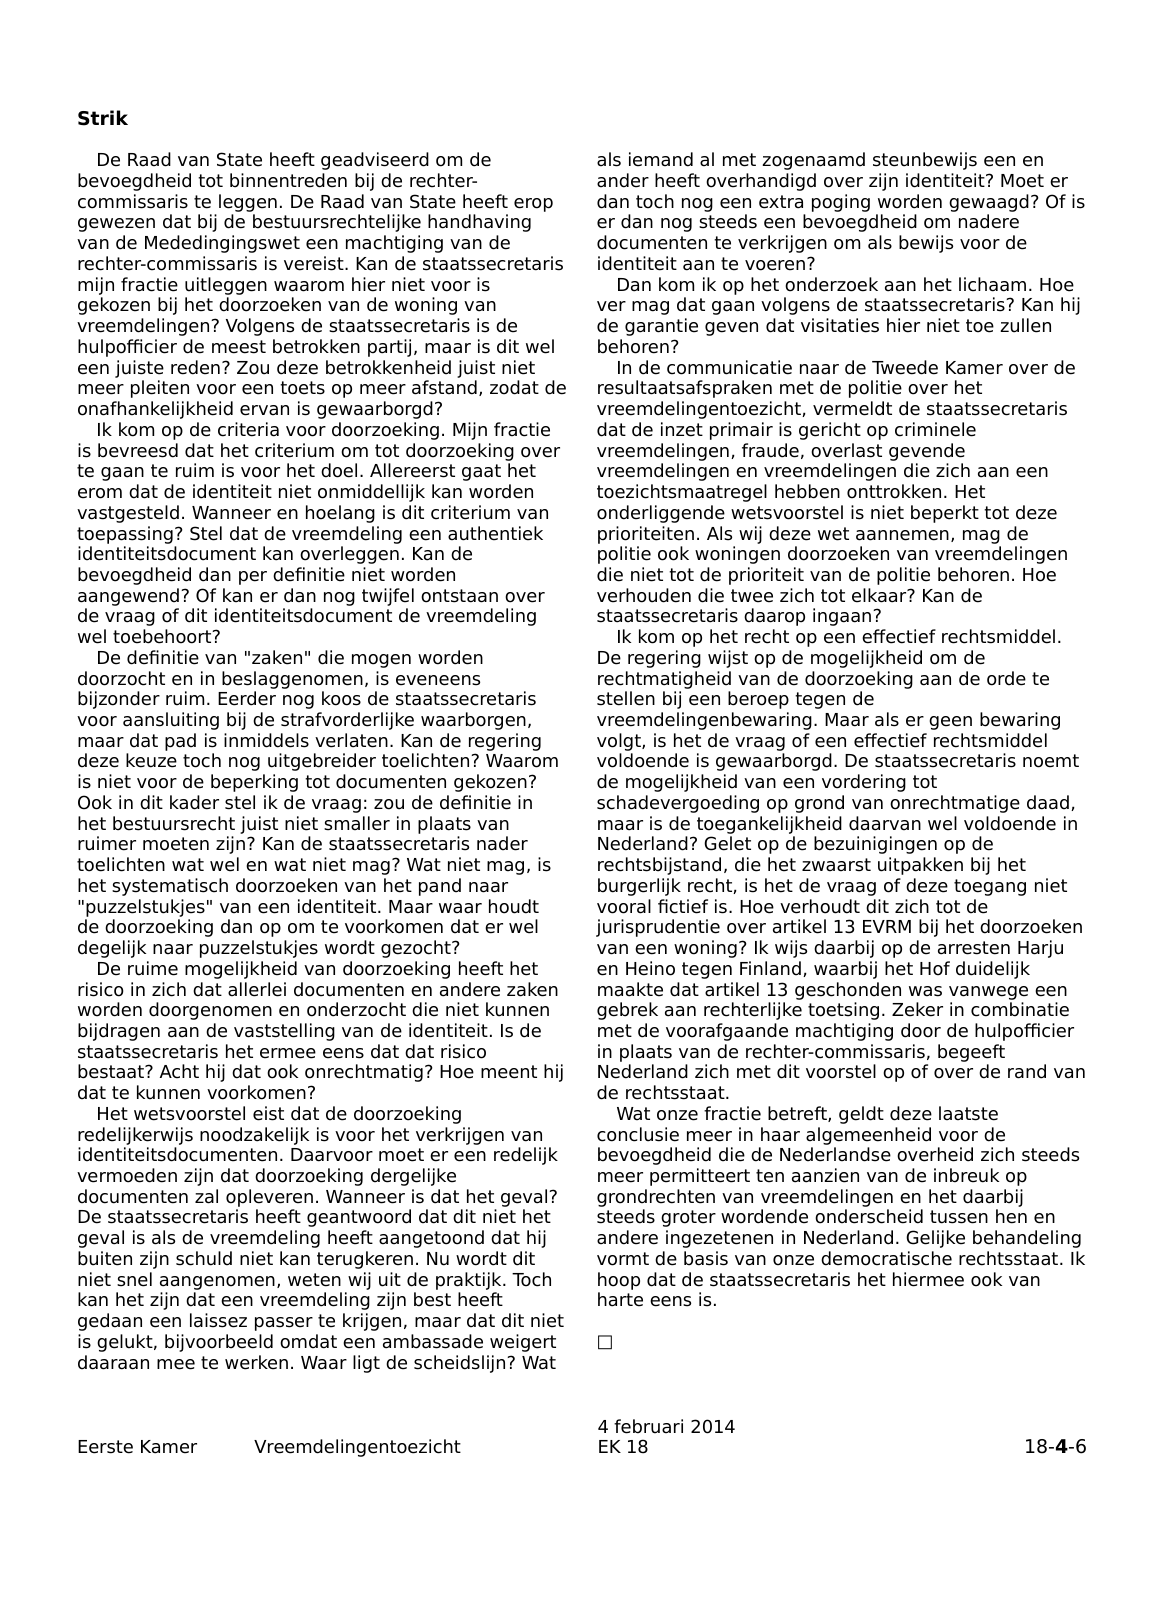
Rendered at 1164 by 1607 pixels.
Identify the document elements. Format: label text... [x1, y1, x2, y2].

text Ik kom op het recht op een effectief rechtsmiddel. De regering wijst op de mogelijkheid om de rechtmatigheid van de doorzoeking aan de orde te stellen bij een beroep tegen de vreemdelingenbewaring. Maar als er geen bewaring volgt, is het de vraag of een effectief rechtsmiddel voldoende is gewaarborgd. De staatssecretaris noemt de mogelijkheid van een vordering tot schadevergoeding op grond van onrechtmatige daad, maar is de toegankelijkheid daarvan wel voldoende in Nederland? Gelet op de bezuinigingen op de rechtsbijstand, die het zwaarst uitpakken bij het burgerlijk recht, is het de vraag of deze toegang niet vooral fictief is. Hoe verhoudt dit zich tot de jurisprudentie over artikel 13 EVRM bij het doorzoeken van een woning? Ik wijs daarbij op de arresten Harju en Heino tegen Finland, waarbij het Hof duidelijk maakte dat artikel 13 geschonden was vanwege een gebrek aan rechterlijke toetsing. Zeker in combinatie met de voorafgaande machtiging door de hulpofficier in plaats van de rechter-commissaris, begeeft Nederland zich met dit voorstel op of over de rand van de rechtsstaat. [596, 627, 1087, 1104]
text De Raad van State heeft geadviseerd om de bevoegdheid tot binnentreden bij de rechter-commissaris te leggen. De Raad van State heeft erop gewezen dat bij de bestuursrechtelijke handhaving van de Mededingingswet een machtiging van de rechter-commissaris is vereist. Kan de staatssecretaris mijn fractie uitleggen waarom hier niet voor is gekozen bij het doorzoeken van de woning van vreemdelingen? Volgens de staatssecretaris is de hulpofficier de meest betrokken partij, maar is dit wel een juiste reden? Zou deze betrokkenheid juist niet meer pleiten voor een toets op meer afstand, zodat de onafhankelijkheid ervan is gewaarborgd? [77, 150, 567, 420]
text In de communicatie naar de Tweede Kamer over de resultaatsafspraken met de politie over het vreemdelingentoezicht, vermeldt de staatssecretaris dat de inzet primair is gericht op criminele vreemdelingen, fraude, overlast gevende vreemdelingen en vreemdelingen die zich aan een toezichtsmaatregel hebben onttrokken. Het onderliggende wetsvoorstel is niet beperkt tot deze prioriteiten. Als wij deze wet aannemen, mag de politie ook woningen doorzoeken van vreemdelingen die niet tot de prioriteit van de politie behoren. Hoe verhouden die twee zich tot elkaar? Kan de staatssecretaris daarop ingaan? [596, 357, 1087, 627]
text □ [596, 1331, 1087, 1352]
text De definitie van "zaken" die mogen worden doorzocht en in beslaggenomen, is eveneens bijzonder ruim. Eerder nog koos de staatssecretaris voor aansluiting bij de strafvorderlijke waarborgen, maar dat pad is inmiddels verlaten. Kan de regering deze keuze toch nog uitgebreider toelichten? Waarom is niet voor de beperking tot documenten gekozen? Ook in dit kader stel ik de vraag: zou de definitie in het bestuursrecht juist niet smaller in plaats van ruimer moeten zijn? Kan de staatssecretaris nader toelichten wat wel en wat niet mag? Wat niet mag, is het systematisch doorzoeken van het pand naar "puzzelstukjes" van een identiteit. Maar waar houdt de doorzoeking dan op om te voorkomen dat er wel degelijk naar puzzelstukjes wordt gezocht? [77, 648, 567, 959]
text als iemand al met zogenaamd steunbewijs een en ander heeft overhandigd over zijn identiteit? Moet er dan toch nog een extra poging worden gewaagd? Of is er dan nog steeds een bevoegdheid om nadere documenten te verkrijgen om als bewijs voor de identiteit aan te voeren? [596, 150, 1087, 274]
text Het wetsvoorstel eist dat de doorzoeking redelijkerwijs noodzakelijk is voor het verkrijgen van identiteitsdocumenten. Daarvoor moet er een redelijk vermoeden zijn dat doorzoeking dergelijke documenten zal opleveren. Wanneer is dat het geval? De staatssecretaris heeft geantwoord dat dit niet het geval is als de vreemdeling heeft aangetoond dat hij buiten zijn schuld niet kan terugkeren. Nu wordt dit niet snel aangenomen, weten wij uit de praktijk. Toch kan het zijn dat een vreemdeling zijn best heeft gedaan een laissez passer te krijgen, maar dat dit niet is gelukt, bijvoorbeeld omdat een ambassade weigert daaraan mee te werken. Waar ligt de scheidslijn? Wat [77, 1104, 567, 1373]
text Dan kom ik op het onderzoek aan het lichaam. Hoe ver mag dat gaan volgens de staatssecretaris? Kan hij de garantie geven dat visitaties hier niet toe zullen behoren? [596, 274, 1087, 357]
text Wat onze fractie betreft, geldt deze laatste conclusie meer in haar algemeenheid voor de bevoegdheid die de Nederlandse overheid zich steeds meer permitteert ten aanzien van de inbreuk op grondrechten van vreemdelingen en het daarbij steeds groter wordende onderscheid tussen hen en andere ingezetenen in Nederland. Gelijke behandeling vormt de basis van onze democratische rechtsstaat. Ik hoop dat de staatssecretaris het hiermee ook van harte eens is. [596, 1104, 1087, 1311]
text De ruime mogelijkheid van doorzoeking heeft het risico in zich dat allerlei documenten en andere zaken worden doorgenomen en onderzocht die niet kunnen bijdragen aan de vaststelling van de identiteit. Is de staatssecretaris het ermee eens dat dat risico bestaat? Acht hij dat ook onrechtmatig? Hoe meent hij dat te kunnen voorkomen? [77, 959, 567, 1104]
text Ik kom op de criteria voor doorzoeking. Mijn fractie is bevreesd dat het criterium om tot doorzoeking over te gaan te ruim is voor het doel. Allereerst gaat het erom dat de identiteit niet onmiddellijk kan worden vastgesteld. Wanneer en hoelang is dit criterium van toepassing? Stel dat de vreemdeling een authentiek identiteitsdocument kan overleggen. Kan de bevoegdheid dan per definitie niet worden aangewend? Of kan er dan nog twijfel ontstaan over de vraag of dit identiteitsdocument de vreemdeling wel toebehoort? [77, 420, 567, 648]
